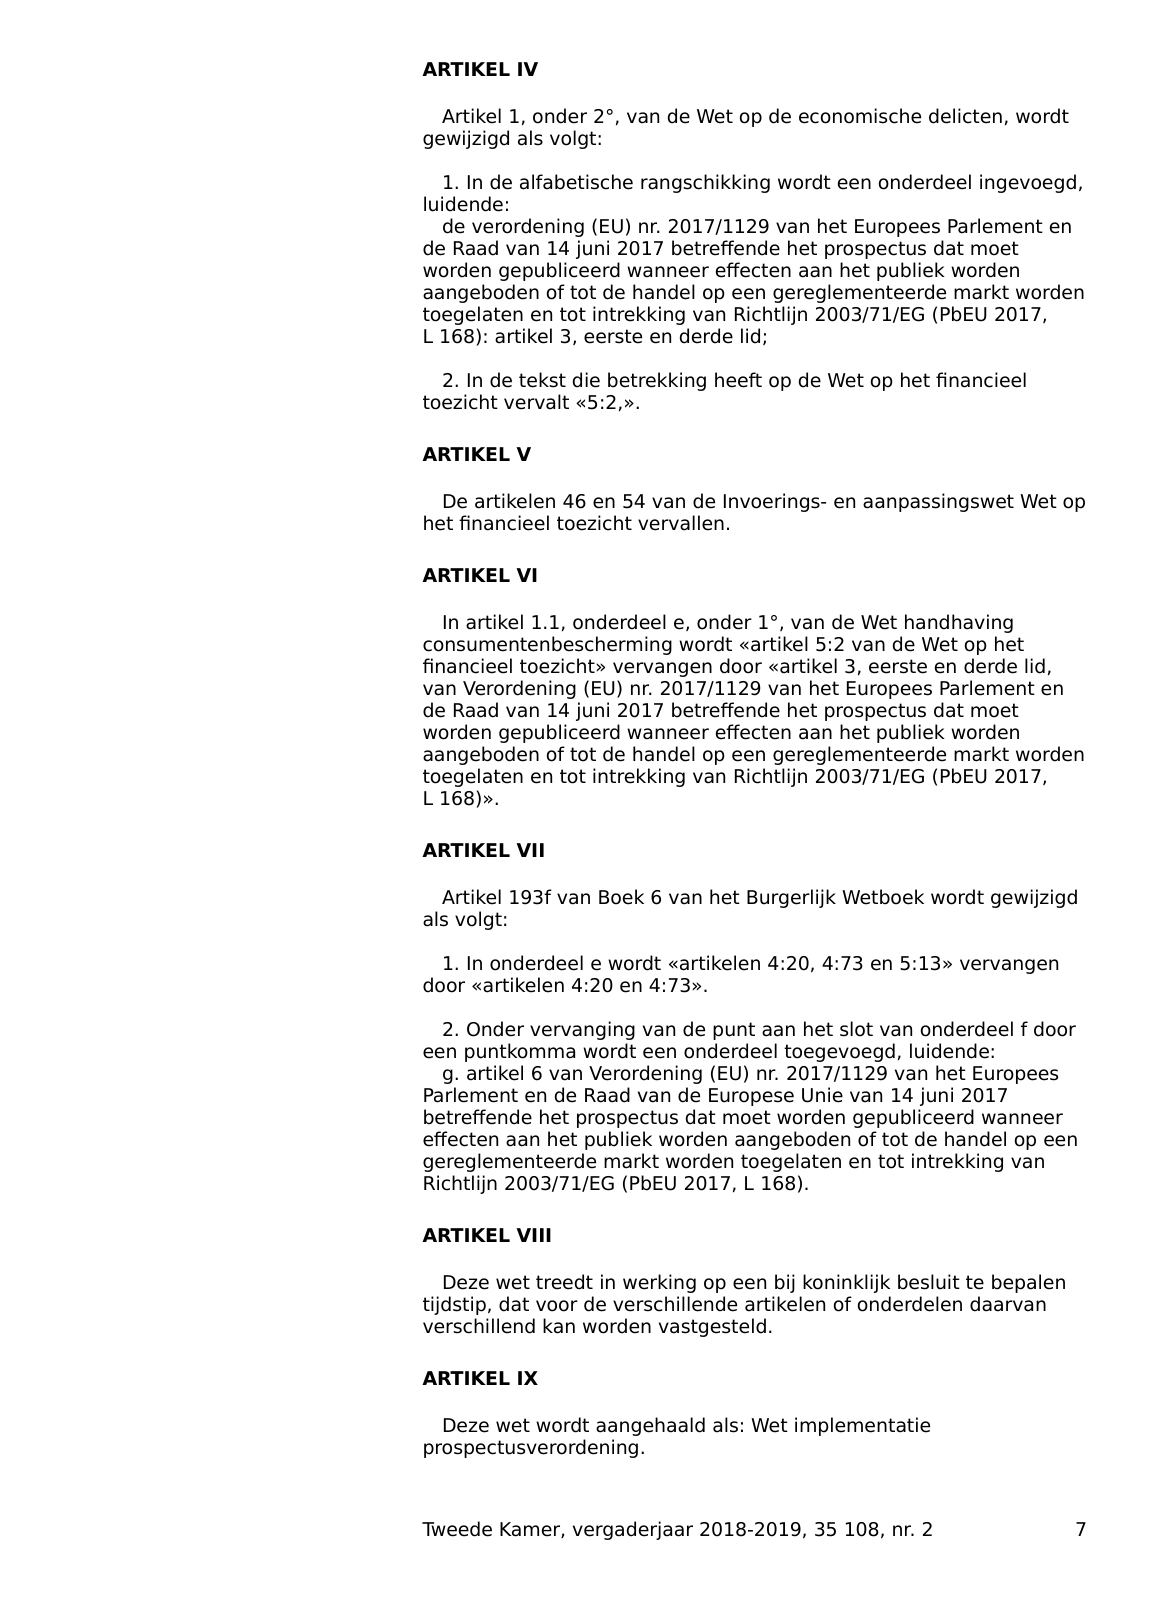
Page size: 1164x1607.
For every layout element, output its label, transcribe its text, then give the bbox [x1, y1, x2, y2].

subtitle ARTIKEL V [422, 444, 1087, 466]
text 2. Onder vervanging van de punt aan het slot van onderdeel f door een puntkomma wordt een onderdeel toegevoegd, luidende: [422, 1019, 1087, 1063]
text Artikel 1, onder 2°, van de Wet op de economische delicten, wordt gewijzigd als volgt: [422, 106, 1087, 150]
text de verordening (EU) nr. 2017/1129 van het Europees Parlement en de Raad van 14 juni 2017 betreffende het prospectus dat moet worden gepubliceerd wanneer effecten aan het publiek worden aangeboden of tot de handel op een gereglementeerde markt worden toegelaten en tot intrekking van Richtlijn 2003/71/EG (PbEU 2017, L 168): artikel 3, eerste en derde lid; [422, 216, 1087, 348]
text 1. In de alfabetische rangschikking wordt een onderdeel ingevoegd, luidende: [422, 172, 1087, 216]
subtitle ARTIKEL IX [422, 1368, 1087, 1390]
text g. artikel 6 van Verordening (EU) nr. 2017/1129 van het Europees Parlement en de Raad van de Europese Unie van 14 juni 2017 betreffende het prospectus dat moet worden gepubliceerd wanneer effecten aan het publiek worden aangeboden of tot de handel op een gereglementeerde markt worden toegelaten en tot intrekking van Richtlijn 2003/71/EG (PbEU 2017, L 168). [422, 1063, 1087, 1195]
subtitle ARTIKEL IV [422, 59, 1087, 81]
text Artikel 193f van Boek 6 van het Burgerlijk Wetboek wordt gewijzigd als volgt: [422, 887, 1087, 931]
subtitle ARTIKEL VIII [422, 1225, 1087, 1247]
text Deze wet wordt aangehaald als: Wet implementatie prospectusverordening. [422, 1415, 1087, 1459]
text 2. In de tekst die betrekking heeft op de Wet op het financieel toezicht vervalt «5:2,». [422, 370, 1087, 414]
subtitle ARTIKEL VII [422, 840, 1087, 862]
text De artikelen 46 en 54 van de Invoerings- en aanpassingswet Wet op het financieel toezicht vervallen. [422, 491, 1087, 535]
text 1. In onderdeel e wordt «artikelen 4:20, 4:73 en 5:13» vervangen door «artikelen 4:20 en 4:73». [422, 953, 1087, 997]
text In artikel 1.1, onderdeel e, onder 1°, van de Wet handhaving consumentenbescherming wordt «artikel 5:2 van de Wet op het financieel toezicht» vervangen door «artikel 3, eerste en derde lid, van Verordening (EU) nr. 2017/1129 van het Europees Parlement en de Raad van 14 juni 2017 betreffende het prospectus dat moet worden gepubliceerd wanneer effecten aan het publiek worden aangeboden of tot de handel op een gereglementeerde markt worden toegelaten en tot intrekking van Richtlijn 2003/71/EG (PbEU 2017, L 168)». [422, 612, 1087, 810]
text Deze wet treedt in werking op een bij koninklijk besluit te bepalen tijdstip, dat voor de verschillende artikelen of onderdelen daarvan verschillend kan worden vastgesteld. [422, 1272, 1087, 1338]
subtitle ARTIKEL VI [422, 565, 1087, 587]
